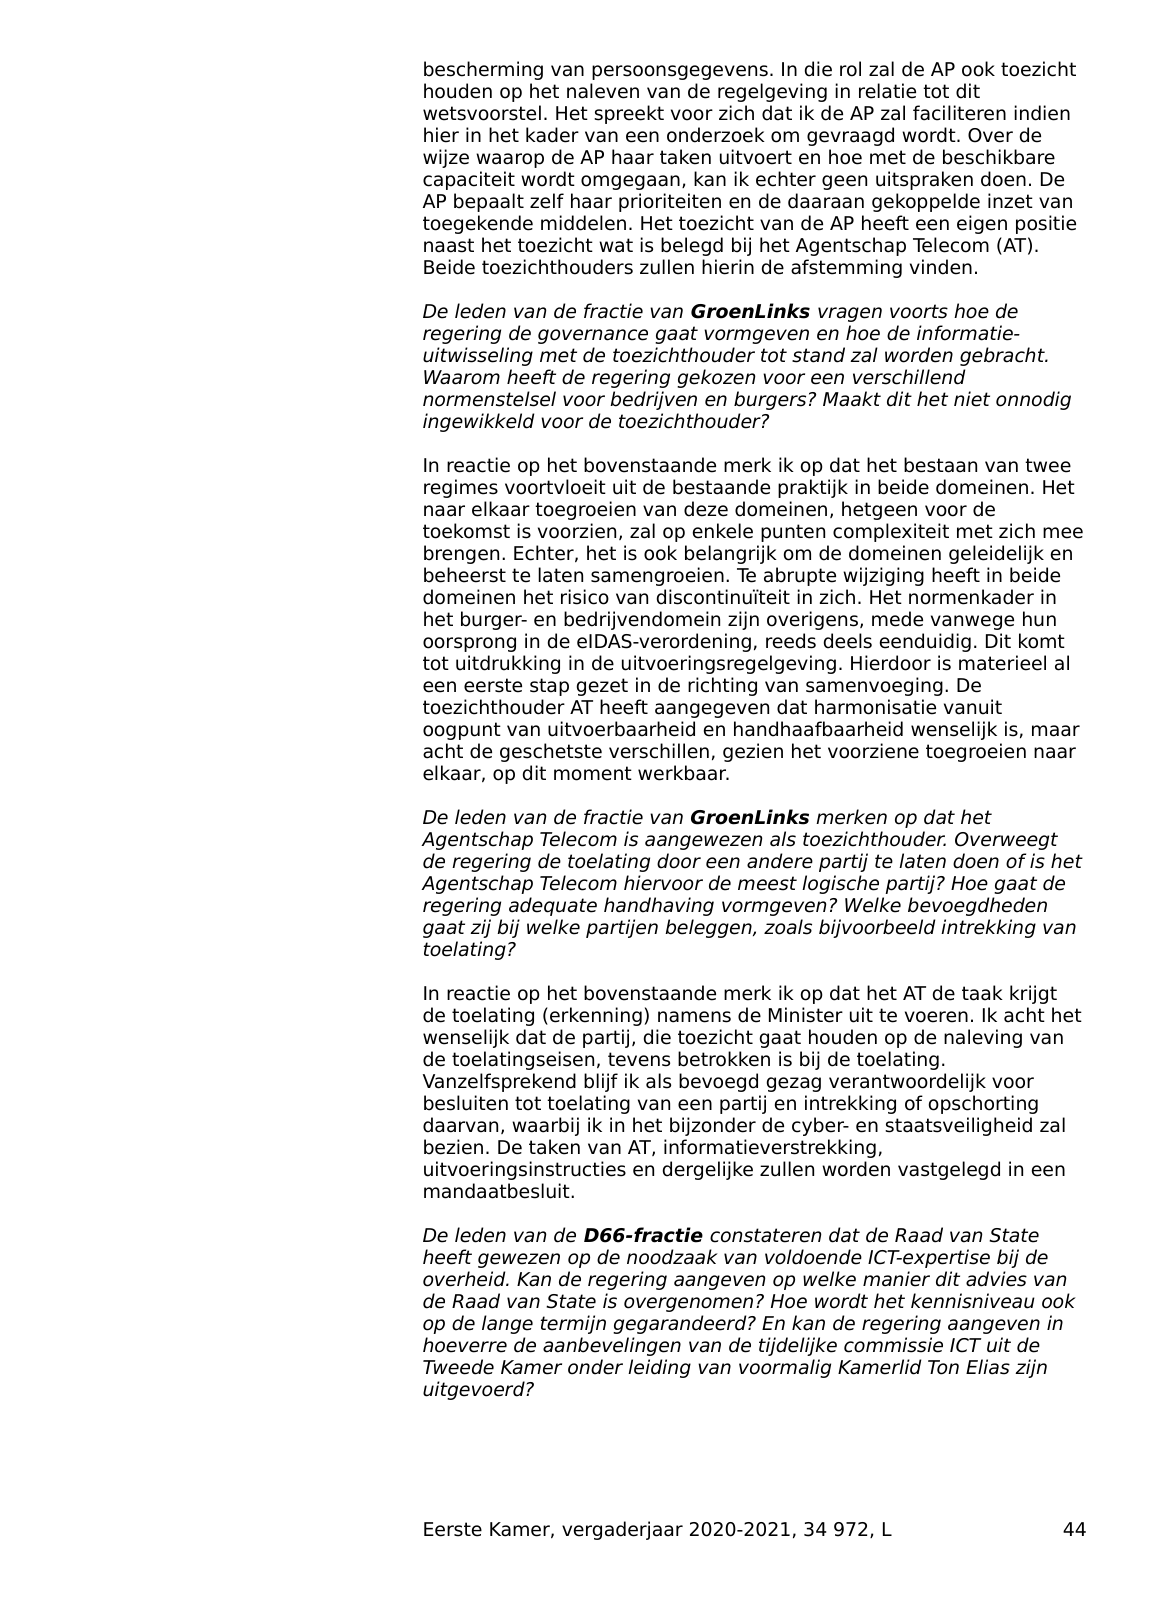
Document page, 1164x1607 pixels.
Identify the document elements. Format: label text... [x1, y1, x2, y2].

text De leden van de fractie van GroenLinks merken op dat het Agentschap Telecom is aangewezen als toezichthouder. Overweegt de regering de toelating door een andere partij te laten doen of is het Agentschap Telecom hiervoor de meest logische partij? Hoe gaat de regering adequate handhaving vormgeven? Welke bevoegdheden gaat zij bij welke partijen beleggen, zoals bijvoorbeeld intrekking van toelating? [422, 807, 1087, 961]
text De leden van de D66-fractie constateren dat de Raad van State heeft gewezen op de noodzaak van voldoende ICT-expertise bij de overheid. Kan de regering aangeven op welke manier dit advies van de Raad van State is overgenomen? Hoe wordt het kennisniveau ook op de lange termijn gegarandeerd? En kan de regering aangeven in hoeverre de aanbevelingen van de tijdelijke commissie ICT uit de Tweede Kamer onder leiding van voormalig Kamerlid Ton Elias zijn uitgevoerd? [422, 1225, 1087, 1401]
text In reactie op het bovenstaande merk ik op dat het AT de taak krijgt de toelating (erkenning) namens de Minister uit te voeren. Ik acht het wenselijk dat de partij, die toezicht gaat houden op de naleving van de toelatingseisen, tevens betrokken is bij de toelating. Vanzelfsprekend blijf ik als bevoegd gezag verantwoordelijk voor besluiten tot toelating van een partij en intrekking of opschorting daarvan, waarbij ik in het bijzonder de cyber- en staatsveiligheid zal bezien. De taken van AT, informatieverstrekking, uitvoeringsinstructies en dergelijke zullen worden vastgelegd in een mandaatbesluit. [422, 983, 1087, 1203]
text bescherming van persoonsgegevens. In die rol zal de AP ook toezicht houden op het naleven van de regelgeving in relatie tot dit wetsvoorstel. Het spreekt voor zich dat ik de AP zal faciliteren indien hier in het kader van een onderzoek om gevraagd wordt. Over de wijze waarop de AP haar taken uitvoert en hoe met de beschikbare capaciteit wordt omgegaan, kan ik echter geen uitspraken doen. De AP bepaalt zelf haar prioriteiten en de daaraan gekoppelde inzet van toegekende middelen. Het toezicht van de AP heeft een eigen positie naast het toezicht wat is belegd bij het Agentschap Telecom (AT). Beide toezichthouders zullen hierin de afstemming vinden. [422, 59, 1087, 279]
text In reactie op het bovenstaande merk ik op dat het bestaan van twee regimes voortvloeit uit de bestaande praktijk in beide domeinen. Het naar elkaar toegroeien van deze domeinen, hetgeen voor de toekomst is voorzien, zal op enkele punten complexiteit met zich mee brengen. Echter, het is ook belangrijk om de domeinen geleidelijk en beheerst te laten samengroeien. Te abrupte wijziging heeft in beide domeinen het risico van discontinuïteit in zich. Het normenkader in het burger- en bedrijvendomein zijn overigens, mede vanwege hun oorsprong in de eIDAS-verordening, reeds deels eenduidig. Dit komt tot uitdrukking in de uitvoeringsregelgeving. Hierdoor is materieel al een eerste stap gezet in de richting van samenvoeging. De toezichthouder AT heeft aangegeven dat harmonisatie vanuit oogpunt van uitvoerbaarheid en handhaafbaarheid wenselijk is, maar acht de geschetste verschillen, gezien het voorziene toegroeien naar elkaar, op dit moment werkbaar. [422, 455, 1087, 785]
text De leden van de fractie van GroenLinks vragen voorts hoe de regering de governance gaat vormgeven en hoe de informatie-uitwisseling met de toezichthouder tot stand zal worden gebracht. Waarom heeft de regering gekozen voor een verschillend normenstelsel voor bedrijven en burgers? Maakt dit het niet onnodig ingewikkeld voor de toezichthouder? [422, 301, 1087, 433]
